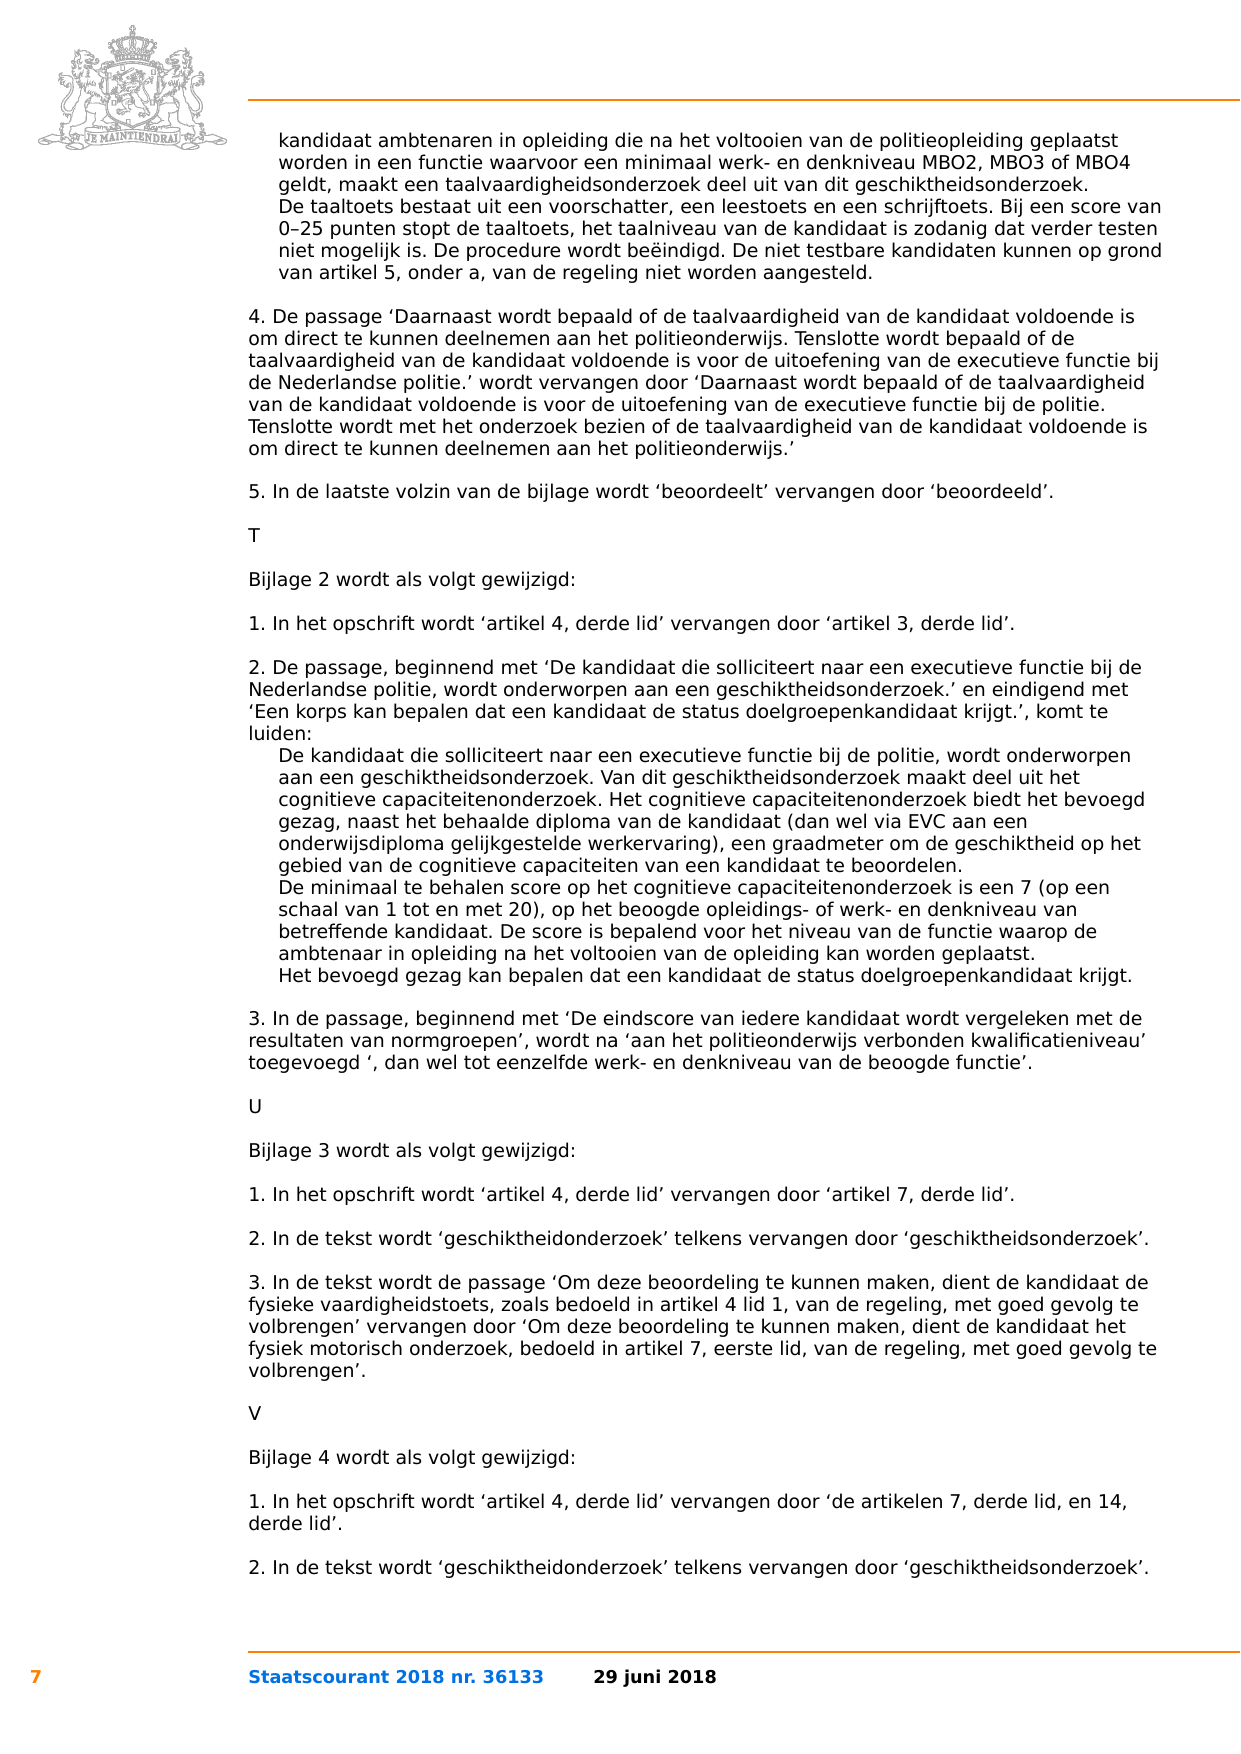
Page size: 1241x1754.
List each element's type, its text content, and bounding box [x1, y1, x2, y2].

text kandidaat ambtenaren in opleiding die na het voltooien van de politieopleiding geplaatst worden in een functie waarvoor een minimaal werk- en denkniveau MBO2, MBO3 of MBO4 geldt, maakt een taalvaardigheidsonderzoek deel uit van dit geschiktheidsonderzoek. [278, 130, 1163, 196]
text T [248, 525, 1163, 547]
text Bijlage 2 wordt als volgt gewijzigd: [248, 569, 1163, 591]
text 2. De passage, beginnend met ‘De kandidaat die solliciteert naar een executieve functie bij de Nederlandse politie, wordt onderworpen aan een geschiktheidsonderzoek.’ en eindigend met ‘Een korps kan bepalen dat een kandidaat de status doelgroepenkandidaat krijgt.’, komt te luiden: [248, 657, 1163, 745]
text Het bevoegd gezag kan bepalen dat een kandidaat de status doelgroepenkandidaat krijgt. [278, 964, 1163, 986]
text 1. In het opschrift wordt ‘artikel 4, derde lid’ vervangen door ‘de artikelen 7, derde lid, en 14, derde lid’. [248, 1491, 1163, 1535]
text 2. In de tekst wordt ‘geschiktheidonderzoek’ telkens vervangen door ‘geschiktheidsonderzoek’. [248, 1228, 1163, 1250]
text 5. In de laatste volzin van de bijlage wordt ‘beoordeelt’ vervangen door ‘beoordeeld’. [248, 481, 1163, 503]
text 1. In het opschrift wordt ‘artikel 4, derde lid’ vervangen door ‘artikel 3, derde lid’. [248, 613, 1163, 635]
text V [248, 1403, 1163, 1425]
text 4. De passage ‘Daarnaast wordt bepaald of de taalvaardigheid van de kandidaat voldoende is om direct te kunnen deelnemen aan het politieonderwijs. Tenslotte wordt bepaald of de taalvaardigheid van de kandidaat voldoende is voor de uitoefening van de executieve functie bij de Nederlandse politie.’ wordt vervangen door ‘Daarnaast wordt bepaald of de taalvaardigheid van de kandidaat voldoende is voor de uitoefening van de executieve functie bij de politie. Tenslotte wordt met het onderzoek bezien of de taalvaardigheid van de kandidaat voldoende is om direct te kunnen deelnemen aan het politieonderwijs.’ [248, 306, 1163, 459]
text De kandidaat die solliciteert naar een executieve functie bij de politie, wordt onderworpen aan een geschiktheidsonderzoek. Van dit geschiktheidsonderzoek maakt deel uit het cognitieve capaciteitenonderzoek. Het cognitieve capaciteitenonderzoek biedt het bevoegd gezag, naast het behaalde diploma van de kandidaat (dan wel via EVC aan een onderwijsdiploma gelijkgestelde werkervaring), een graadmeter om de geschiktheid op het gebied van de cognitieve capaciteiten van een kandidaat te beoordelen. [278, 745, 1163, 877]
text De taaltoets bestaat uit een voorschatter, een leestoets en een schrijftoets. Bij een score van 0–25 punten stopt de taaltoets, het taalniveau van de kandidaat is zodanig dat verder testen niet mogelijk is. De procedure wordt beëindigd. De niet testbare kandidaten kunnen op grond van artikel 5, onder a, van de regeling niet worden aangesteld. [278, 196, 1163, 284]
text 2. In de tekst wordt ‘geschiktheidonderzoek’ telkens vervangen door ‘geschiktheidsonderzoek’. [248, 1557, 1163, 1579]
text Bijlage 4 wordt als volgt gewijzigd: [248, 1447, 1163, 1469]
text Bijlage 3 wordt als volgt gewijzigd: [248, 1140, 1163, 1162]
text 3. In de tekst wordt de passage ‘Om deze beoordeling te kunnen maken, dient de kandidaat de fysieke vaardigheidstoets, zoals bedoeld in artikel 4 lid 1, van de regeling, met goed gevolg te volbrengen’ vervangen door ‘Om deze beoordeling te kunnen maken, dient de kandidaat het fysiek motorisch onderzoek, bedoeld in artikel 7, eerste lid, van de regeling, met goed gevolg te volbrengen’. [248, 1272, 1163, 1381]
text U [248, 1096, 1163, 1118]
text De minimaal te behalen score op het cognitieve capaciteitenonderzoek is een 7 (op een schaal van 1 tot en met 20), op het beoogde opleidings- of werk- en denkniveau van betreffende kandidaat. De score is bepalend voor het niveau van de functie waarop de ambtenaar in opleiding na het voltooien van de opleiding kan worden geplaatst. [278, 877, 1163, 964]
picture [38, 25, 227, 150]
text 1. In het opschrift wordt ‘artikel 4, derde lid’ vervangen door ‘artikel 7, derde lid’. [248, 1184, 1163, 1206]
text 3. In de passage, beginnend met ‘De eindscore van iedere kandidaat wordt vergeleken met de resultaten van normgroepen’, wordt na ‘aan het politieonderwijs verbonden kwalificatieniveau’ toegevoegd ‘, dan wel tot eenzelfde werk- en denkniveau van de beoogde functie’. [248, 1008, 1163, 1074]
